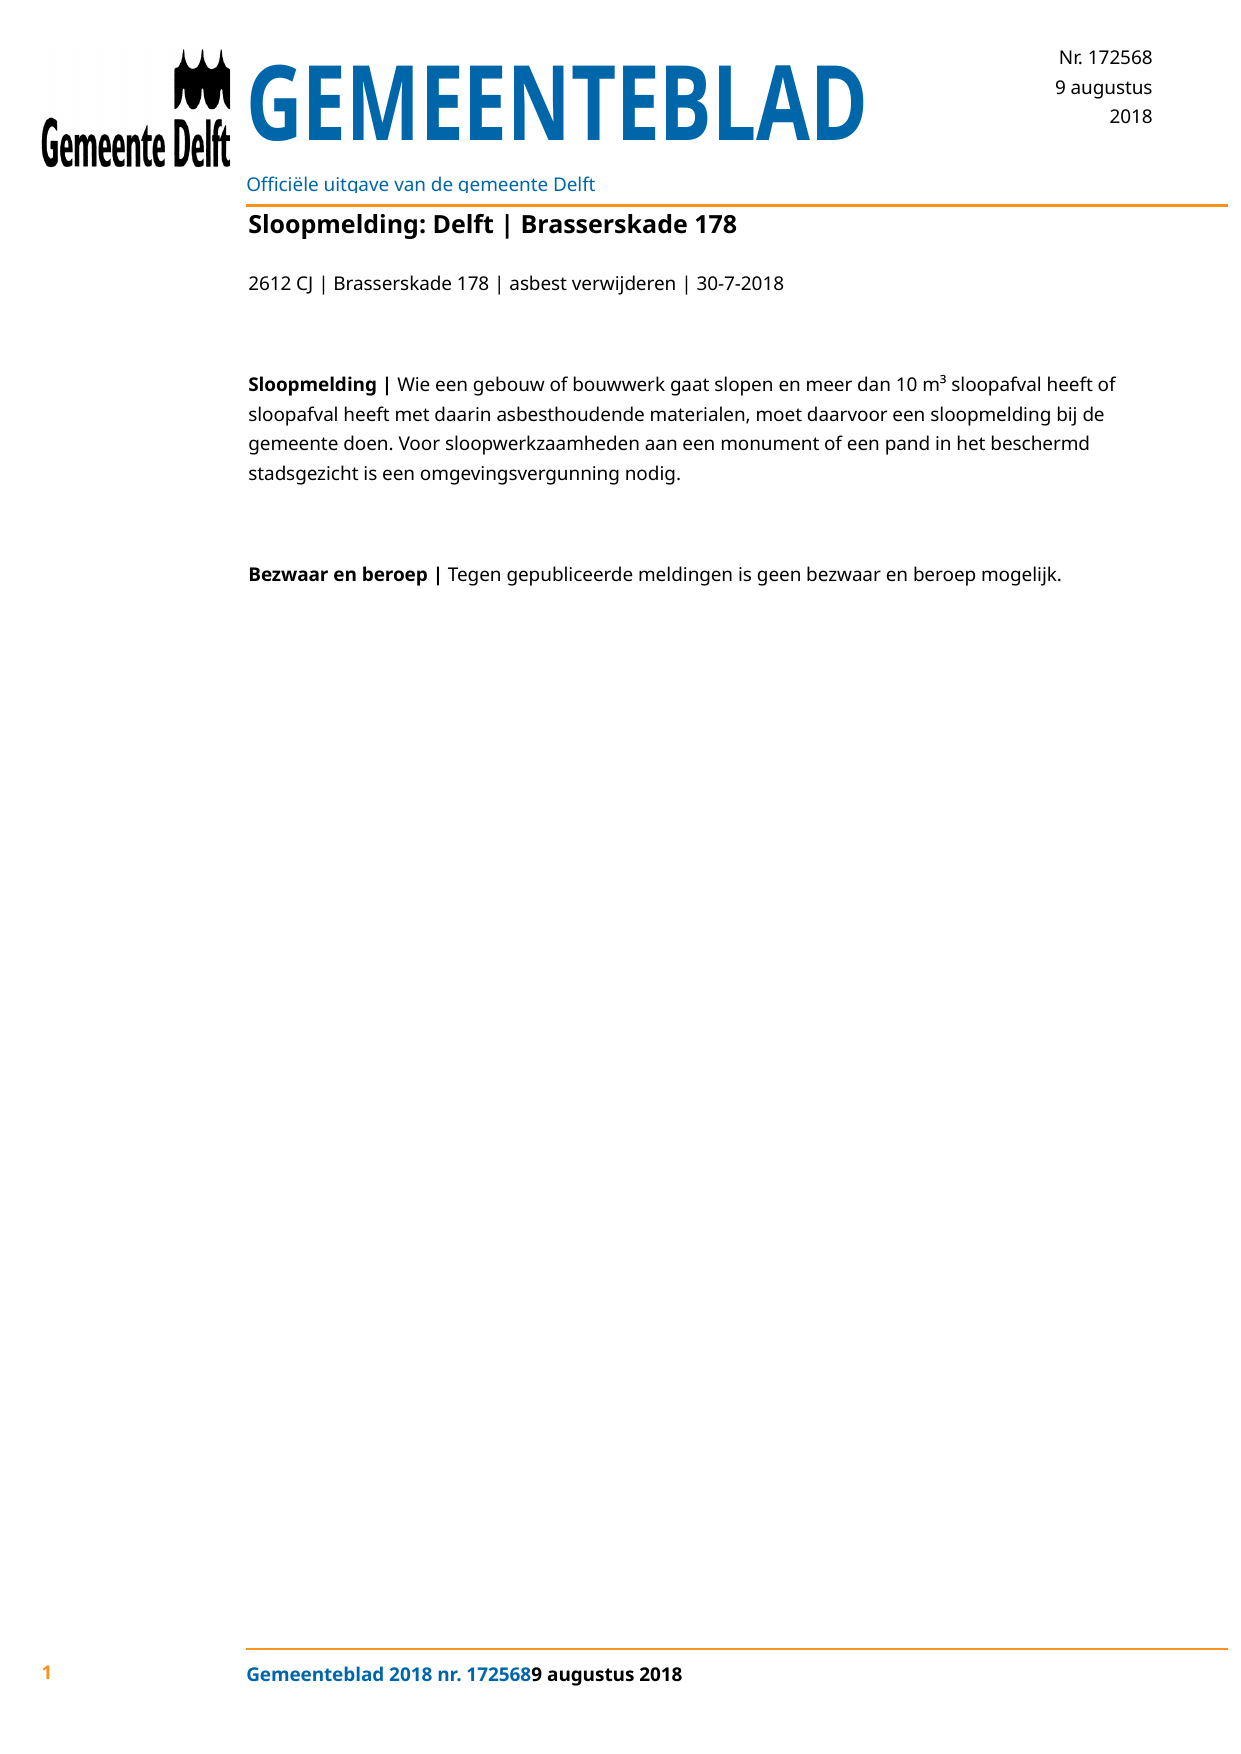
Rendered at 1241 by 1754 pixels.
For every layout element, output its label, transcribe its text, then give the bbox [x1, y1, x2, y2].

text Bezwaar en beroep | Tegen gepubliceerde meldingen is geen bezwaar en beroep mogelijk. [248, 561, 1152, 586]
picture [41, 47, 231, 172]
text Sloopmelding: Delft | Brasserskade 178 [248, 207, 1152, 241]
text Sloopmelding | Wie een gebouw of bouwwerk gaat slopen en meer dan 10 m³ sloopafval heeft of sloopafval heeft met daarin asbesthoudende materialen, moet daarvoor een sloopmelding bij de gemeente doen. Voor sloopwerkzaamheden aan een monument of een pand in het beschermd stadsgezicht is een omgevingsvergunning nodig. [248, 371, 1152, 486]
text 2612 CJ | Brasserskade 178 | asbest verwijderen | 30-7-2018 [248, 270, 1152, 296]
